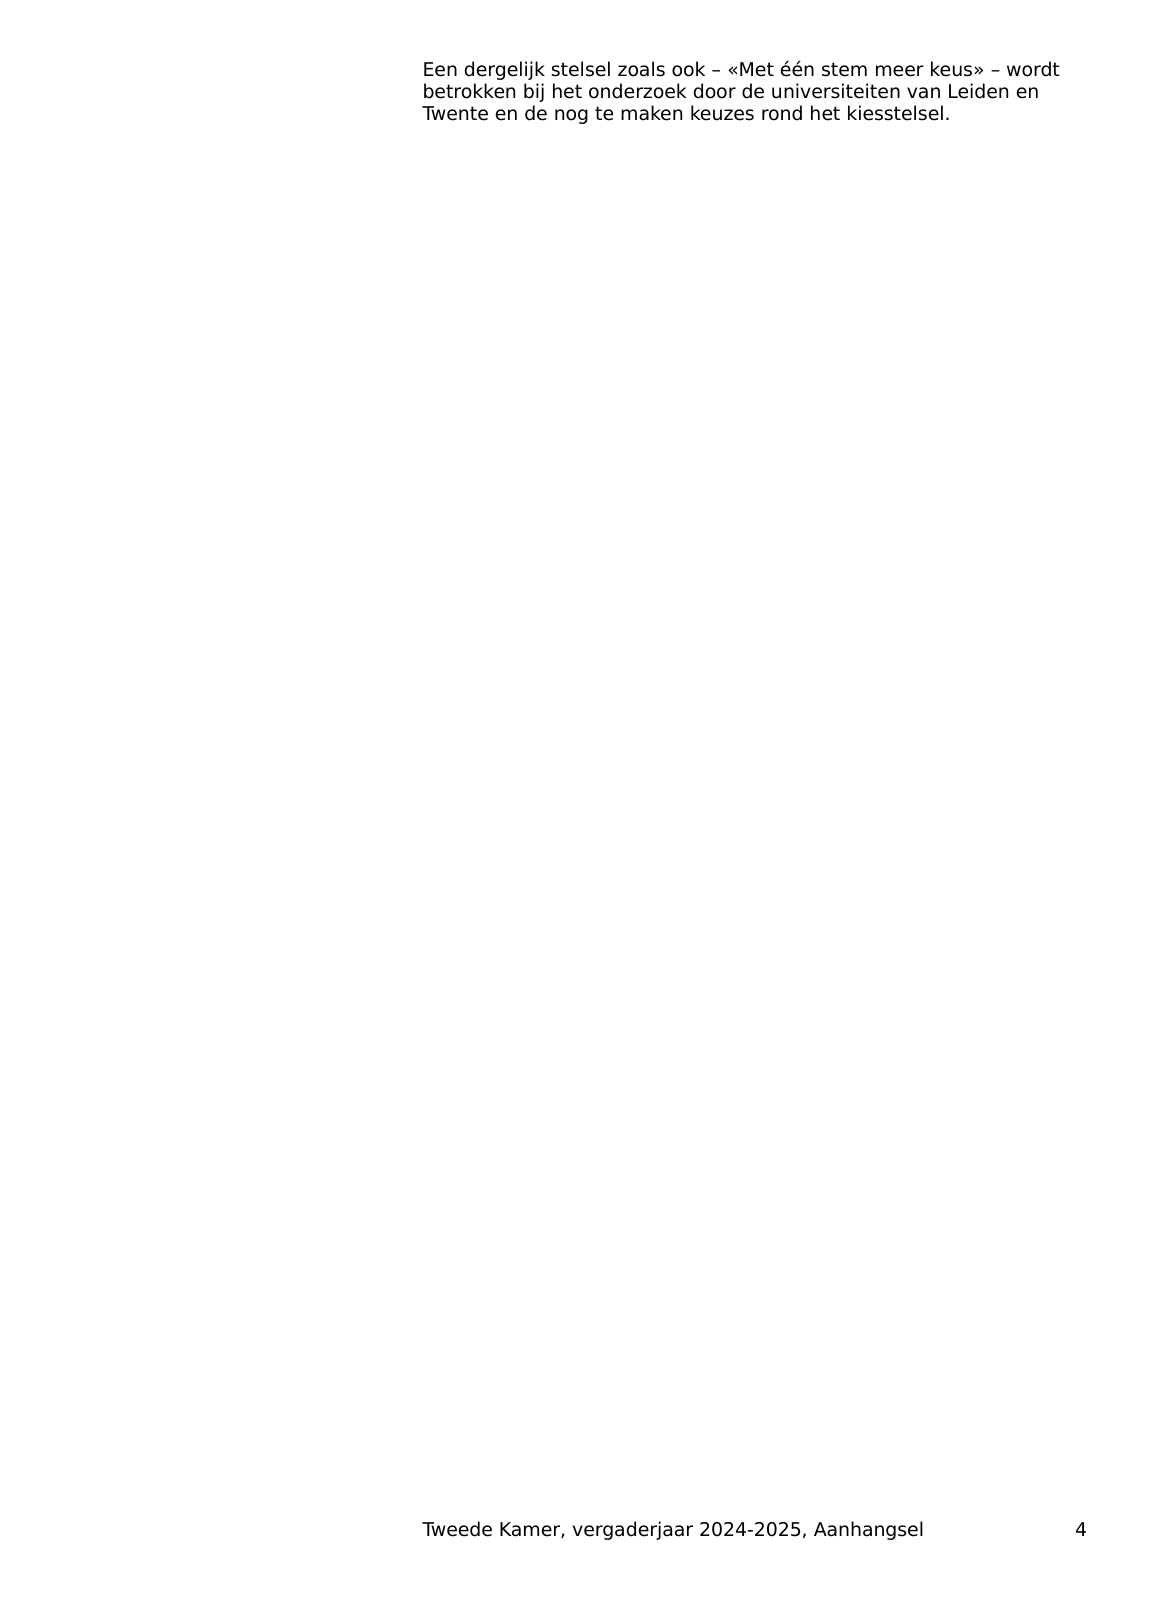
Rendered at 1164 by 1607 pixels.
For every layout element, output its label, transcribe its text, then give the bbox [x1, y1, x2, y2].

text Een dergelijk stelsel zoals ook – «Met één stem meer keus» – wordt betrokken bij het onderzoek door de universiteiten van Leiden en Twente en de nog te maken keuzes rond het kiesstelsel. [422, 59, 1087, 125]
